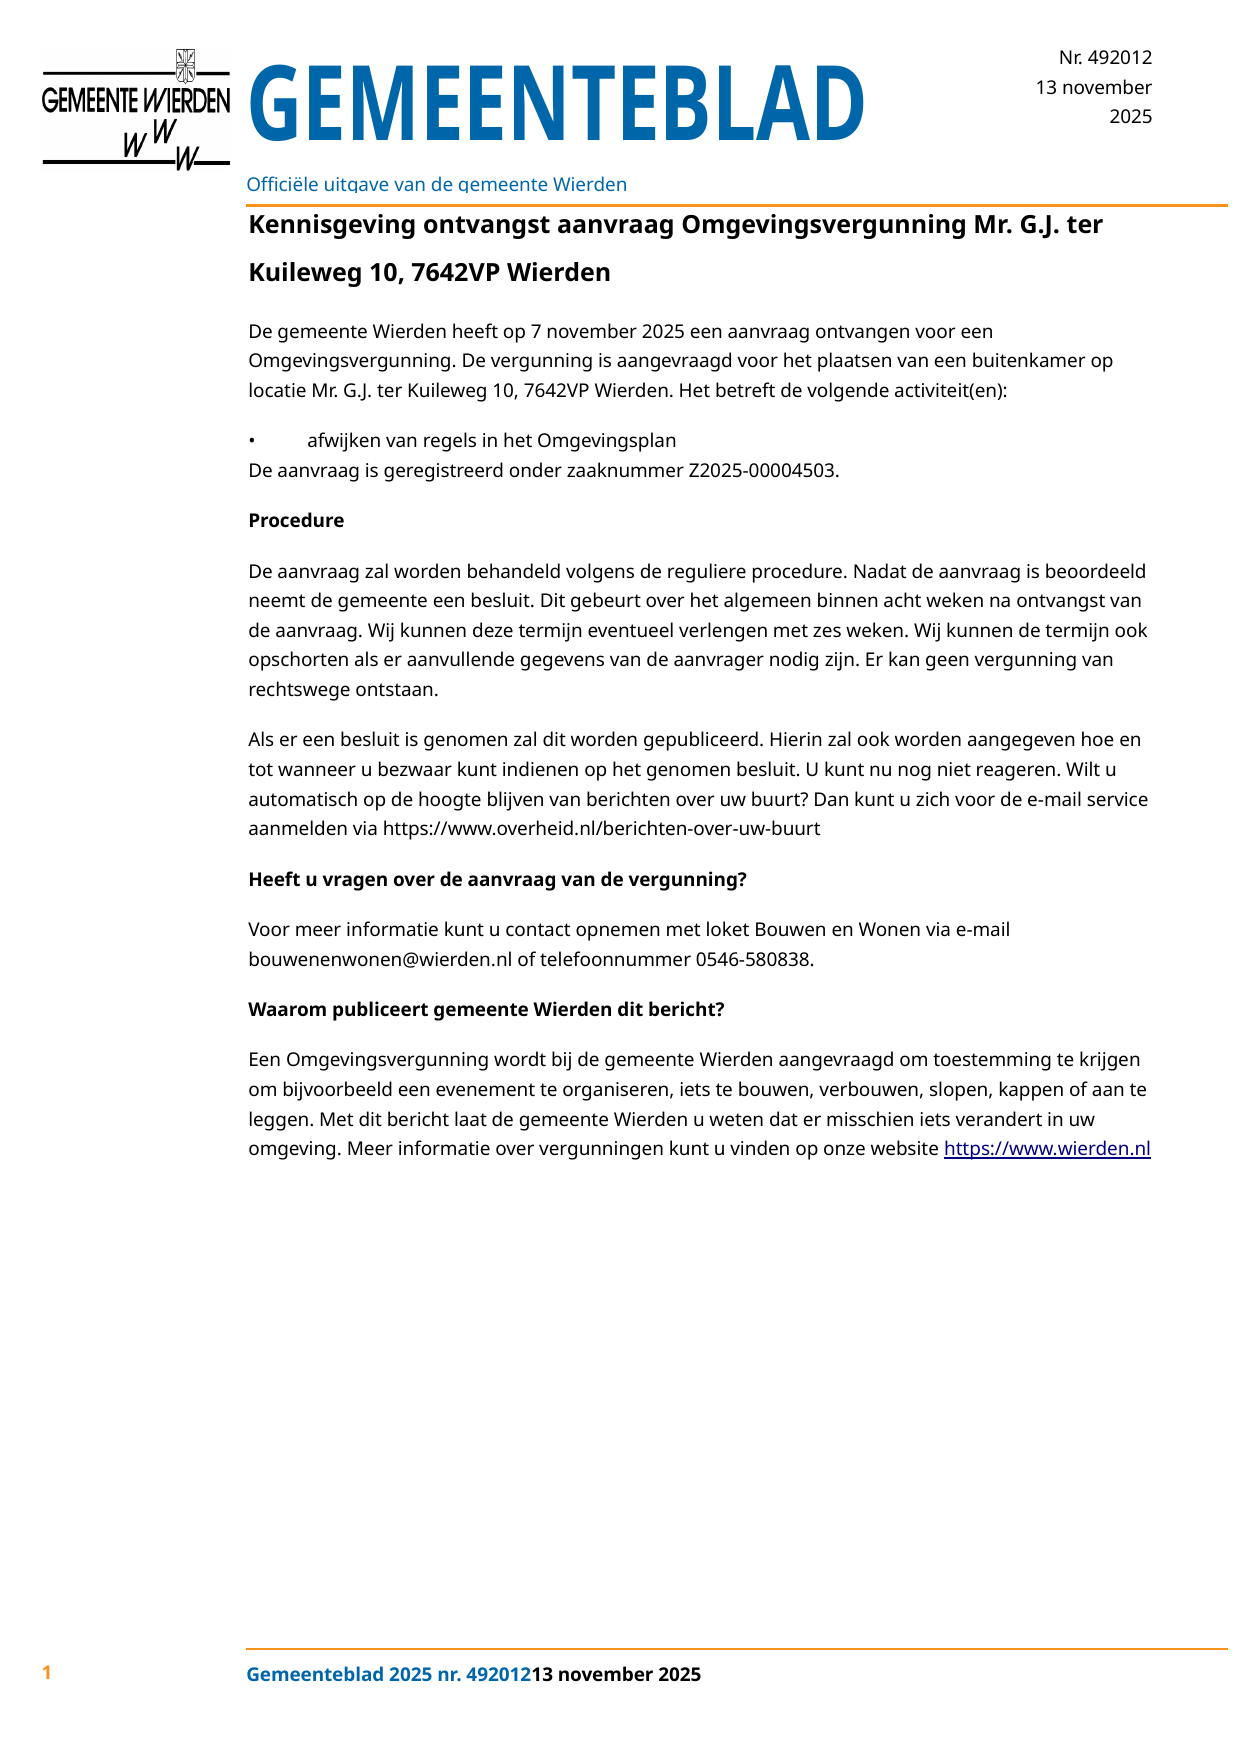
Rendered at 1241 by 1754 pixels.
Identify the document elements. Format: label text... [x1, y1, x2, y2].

text De gemeente Wierden heeft op 7 november 2025 een aanvraag ontvangen voor een Omgevingsvergunning. De vergunning is aangevraagd voor het plaatsen van een buitenkamer op locatie Mr. G.J. ter Kuileweg 10, 7642VP Wierden. Het betreft de volgende activiteit(en): [248, 318, 1152, 403]
picture [41, 47, 231, 172]
text Kennisgeving ontvangst aanvraag Omgevingsvergunning Mr. G.J. ter Kuileweg 10, 7642VP Wierden [248, 207, 1152, 288]
text Waarom publiceert gemeente Wierden dit bericht? [248, 996, 1152, 1022]
text Een Omgevingsvergunning wordt bij de gemeente Wierden aangevraagd om toestemming te krijgen om bijvoorbeeld een evenement te organiseren, iets te bouwen, verbouwen, slopen, kappen of aan te leggen. Met dit bericht laat de gemeente Wierden u weten dat er misschien iets verandert in uw omgeving. Meer informatie over vergunningen kunt u vinden op onze website https://www.wierden.nl [248, 1047, 1152, 1161]
text Heeft u vragen over de aanvraag van de vergunning? [248, 866, 1152, 892]
text Voor meer informatie kunt u contact opnemen met loket Bouwen en Wonen via e-mail bouwenenwonen@wierden.nl of telefoonnummer 0546-580838. [248, 916, 1152, 972]
text De aanvraag zal worden behandeld volgens de reguliere procedure. Nadat de aanvraag is beoordeeld neemt de gemeente een besluit. Dit gebeurt over het algemeen binnen acht weken na ontvangst van de aanvraag. Wij kunnen deze termijn eventueel verlengen met zes weken. Wij kunnen de termijn ook opschorten als er aanvullende gegevens van de aanvrager nodig zijn. Er kan geen vergunning van rechtswege ontstaan. [248, 558, 1152, 702]
text Procedure [248, 507, 1152, 533]
text Als er een besluit is genomen zal dit worden gepubliceerd. Hierin zal ook worden aangegeven hoe en tot wanneer u bezwaar kunt indienen op het genomen besluit. U kunt nu nog niet reageren. Wilt u automatisch op de hoogte blijven van berichten over uw buurt? Dan kunt u zich voor de e-mail service aanmelden via https://www.overheid.nl/berichten-over-uw-buurt [248, 727, 1152, 841]
text De aanvraag is geregistreerd onder zaaknummer Z2025-00004503. [248, 457, 1152, 483]
list afwijken van regels in het Omgevingsplan [248, 427, 1152, 453]
